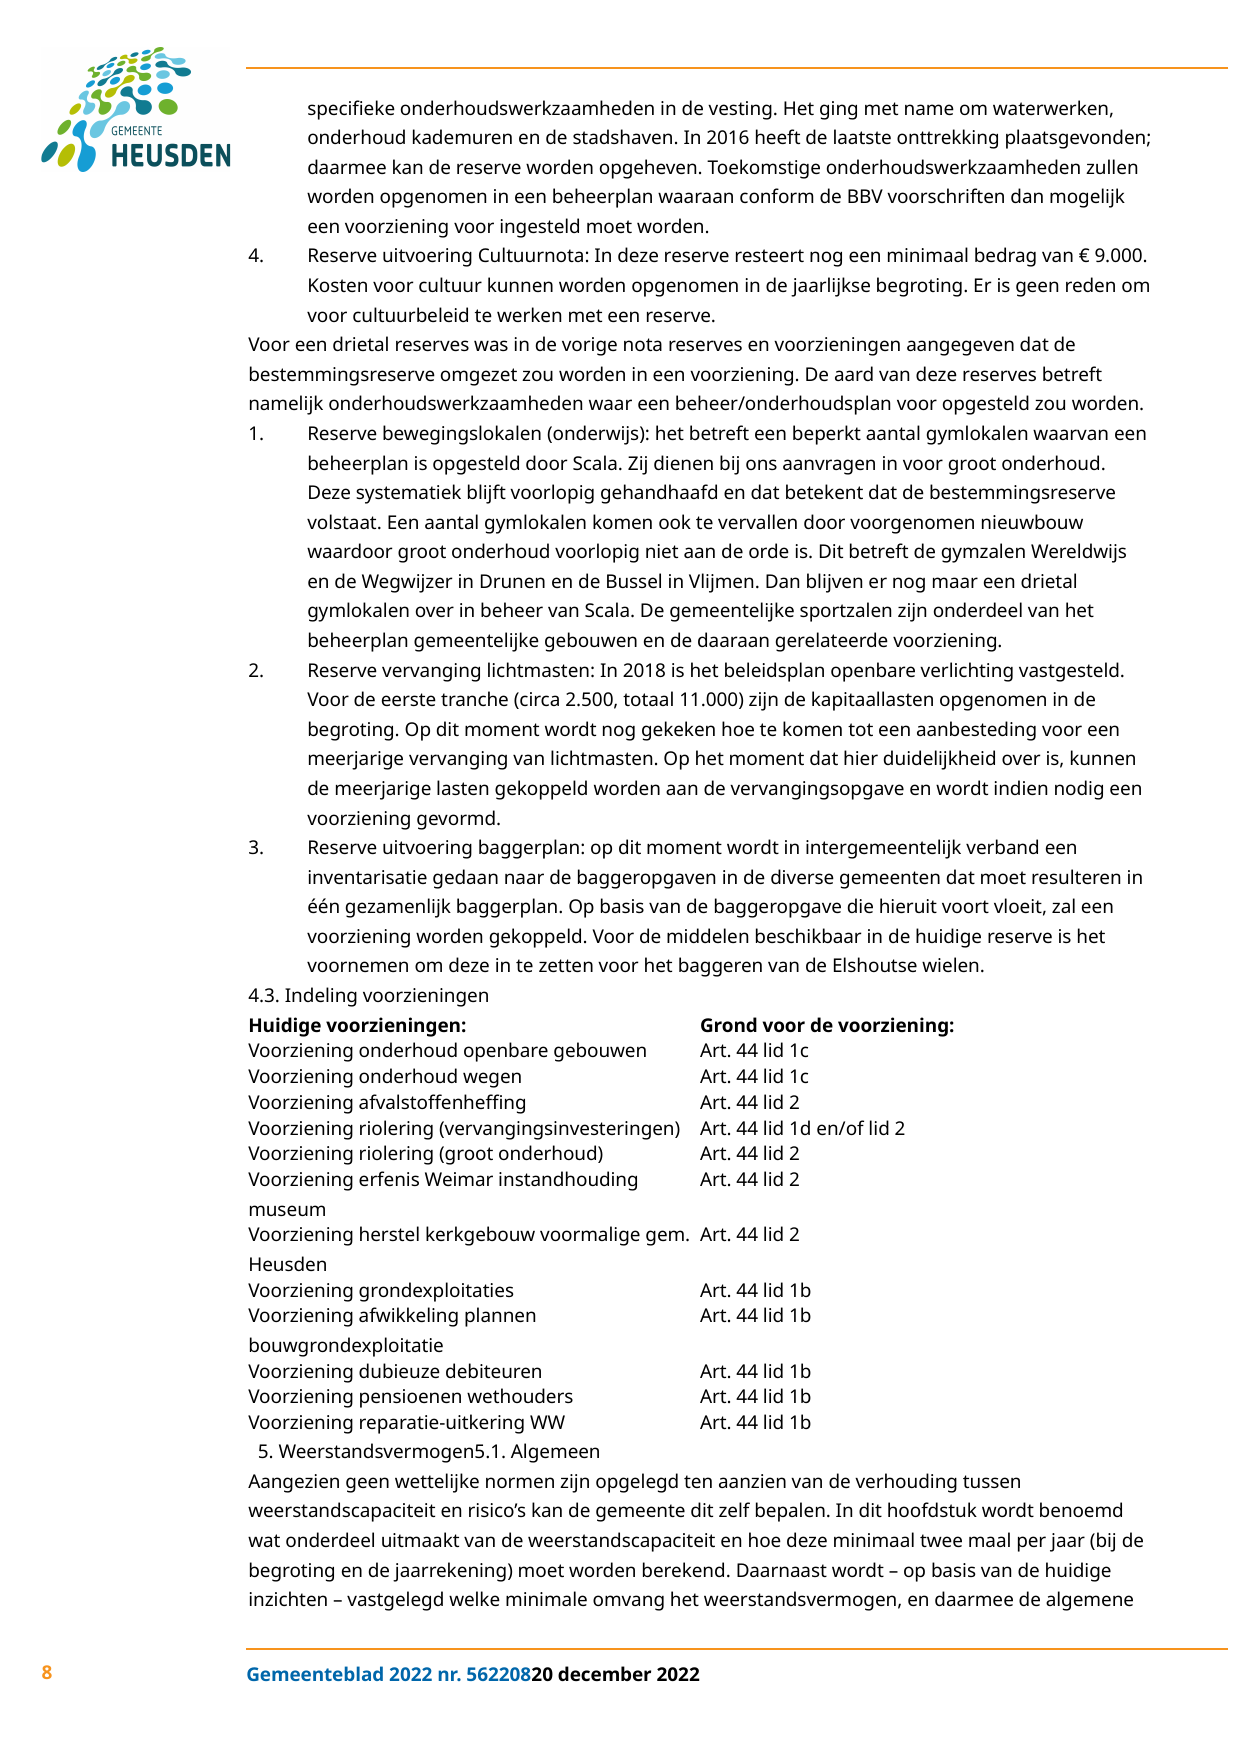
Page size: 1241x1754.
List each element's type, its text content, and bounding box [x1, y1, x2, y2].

table_cell Art. 44 lid 2 [700, 1222, 1152, 1277]
text Aangezien geen wettelijke normen zijn opgelegd ten aanzien van de verhouding tussen weerstandscapaciteit en risico’s kan de gemeente dit zelf bepalen. In dit hoofdstuk wordt benoemd wat onderdeel uitmaakt van de weerstandscapaciteit en hoe deze minimaal twee maal per jaar (bij de begroting en de jaarrekening) moet worden berekend. Daarnaast wordt – op basis van de huidige inzichten – vastgelegd welke minimale omvang het weerstandsvermogen, en daarmee de algemene [248, 1468, 1152, 1612]
table_cell Voorziening afvalstoffenheffing [248, 1089, 700, 1115]
list specifieke onderhoudswerkzaamheden in de vesting. Het ging met name om waterwerken, onderhoud kademuren en de stadshaven. In 2016 heeft de laatste onttrekking plaatsgevonden; daarmee kan de reserve worden opgeheven. Toekomstige onderhoudswerkzaamheden zullen worden opgenomen in een beheerplan waaraan conform de BBV voorschriften dan mogelijk een voorziening voor ingesteld moet worden. [248, 95, 1152, 239]
table_cell Voorziening reparatie-uitkering WW [248, 1410, 700, 1435]
table_cell Art. 44 lid 1c [700, 1064, 1152, 1089]
table_cell Art. 44 lid 2 [700, 1166, 1152, 1222]
table_cell Voorziening onderhoud openbare gebouwen [248, 1038, 700, 1063]
list Reserve vervanging lichtmasten: In 2018 is het beleidsplan openbare verlichting vastgesteld. Voor de eerste tranche (circa 2.500, totaal 11.000) zijn de kapitaallasten opgenomen in de begroting. Op dit moment wordt nog gekeken hoe te komen tot een aanbesteding voor een meerjarige vervanging van lichtmasten. Op het moment dat hier duidelijkheid over is, kunnen de meerjarige lasten gekoppeld worden aan de vervangingsopgave en wordt indien nodig een voorziening gevormd. [248, 657, 1152, 831]
table_cell Art. 44 lid 2 [700, 1089, 1152, 1115]
table_cell Voorziening riolering (vervangingsinvesteringen) [248, 1115, 700, 1141]
table_cell Art. 44 lid 1d en/of lid 2 [700, 1115, 1152, 1141]
table_cell Voorziening riolering (groot onderhoud) [248, 1141, 700, 1166]
table_cell Art. 44 lid 2 [700, 1141, 1152, 1166]
table_cell Voorziening dubieuze debiteuren [248, 1358, 700, 1384]
text 4.3. Indeling voorzieningen [248, 982, 1152, 1008]
list Reserve uitvoering Cultuurnota: In deze reserve resteert nog een minimaal bedrag van € 9.000. Kosten voor cultuur kunnen worden opgenomen in de jaarlijkse begroting. Er is geen reden om voor cultuurbeleid te werken met een reserve. [248, 243, 1152, 328]
table_cell Voorziening herstel kerkgebouw voormalige gem. Heusden [248, 1222, 700, 1277]
table_cell Art. 44 lid 1b [700, 1303, 1152, 1358]
list Reserve bewegingslokalen (onderwijs): het betreft een beperkt aantal gymlokalen waarvan een beheerplan is opgesteld door Scala. Zij dienen bij ons aanvragen in voor groot onderhoud. Deze systematiek blijft voorlopig gehandhaafd en dat betekent dat de bestemmingsreserve volstaat. Een aantal gymlokalen komen ook te vervallen door voorgenomen nieuwbouw waardoor groot onderhoud voorlopig niet aan de orde is. Dit betreft de gymzalen Wereldwijs en de Wegwijzer in Drunen en de Bussel in Vlijmen. Dan blijven er nog maar een drietal gymlokalen over in beheer van Scala. De gemeentelijke sportzalen zijn onderdeel van het beheerplan gemeentelijke gebouwen en de daaraan gerelateerde voorziening. [248, 420, 1152, 653]
picture [41, 47, 231, 172]
table_cell Art. 44 lid 1b [700, 1384, 1152, 1409]
table_cell Voorziening pensioenen wethouders [248, 1384, 700, 1409]
table_cell Art. 44 lid 1b [700, 1358, 1152, 1384]
table_cell Art. 44 lid 1b [700, 1410, 1152, 1435]
table_cell Voorziening afwikkeling plannen bouwgrondexploitatie [248, 1303, 700, 1358]
table_cell Art. 44 lid 1c [700, 1038, 1152, 1063]
table_cell Voorziening erfenis Weimar instandhouding museum [248, 1166, 700, 1222]
table_header Grond voor de voorziening: [700, 1012, 1152, 1038]
text 5. Weerstandsvermogen5.1. Algemeen [248, 1438, 1152, 1464]
table_header Huidige voorzieningen: [248, 1012, 700, 1038]
table_cell Art. 44 lid 1b [700, 1277, 1152, 1303]
table_cell Voorziening grondexploitaties [248, 1277, 700, 1303]
table_cell Voorziening onderhoud wegen [248, 1064, 700, 1089]
text Voor een drietal reserves was in de vorige nota reserves en voorzieningen aangegeven dat de bestemmingsreserve omgezet zou worden in een voorziening. De aard van deze reserves betreft namelijk onderhoudswerkzaamheden waar een beheer/onderhoudsplan voor opgesteld zou worden. [248, 331, 1152, 416]
list Reserve uitvoering baggerplan: op dit moment wordt in intergemeentelijk verband een inventarisatie gedaan naar de baggeropgaven in de diverse gemeenten dat moet resulteren in één gezamenlijk baggerplan. Op basis van de baggeropgave die hieruit voort vloeit, zal een voorziening worden gekoppeld. Voor de middelen beschikbaar in de huidige reserve is het voornemen om deze in te zetten voor het baggeren van de Elshoutse wielen. [248, 834, 1152, 978]
